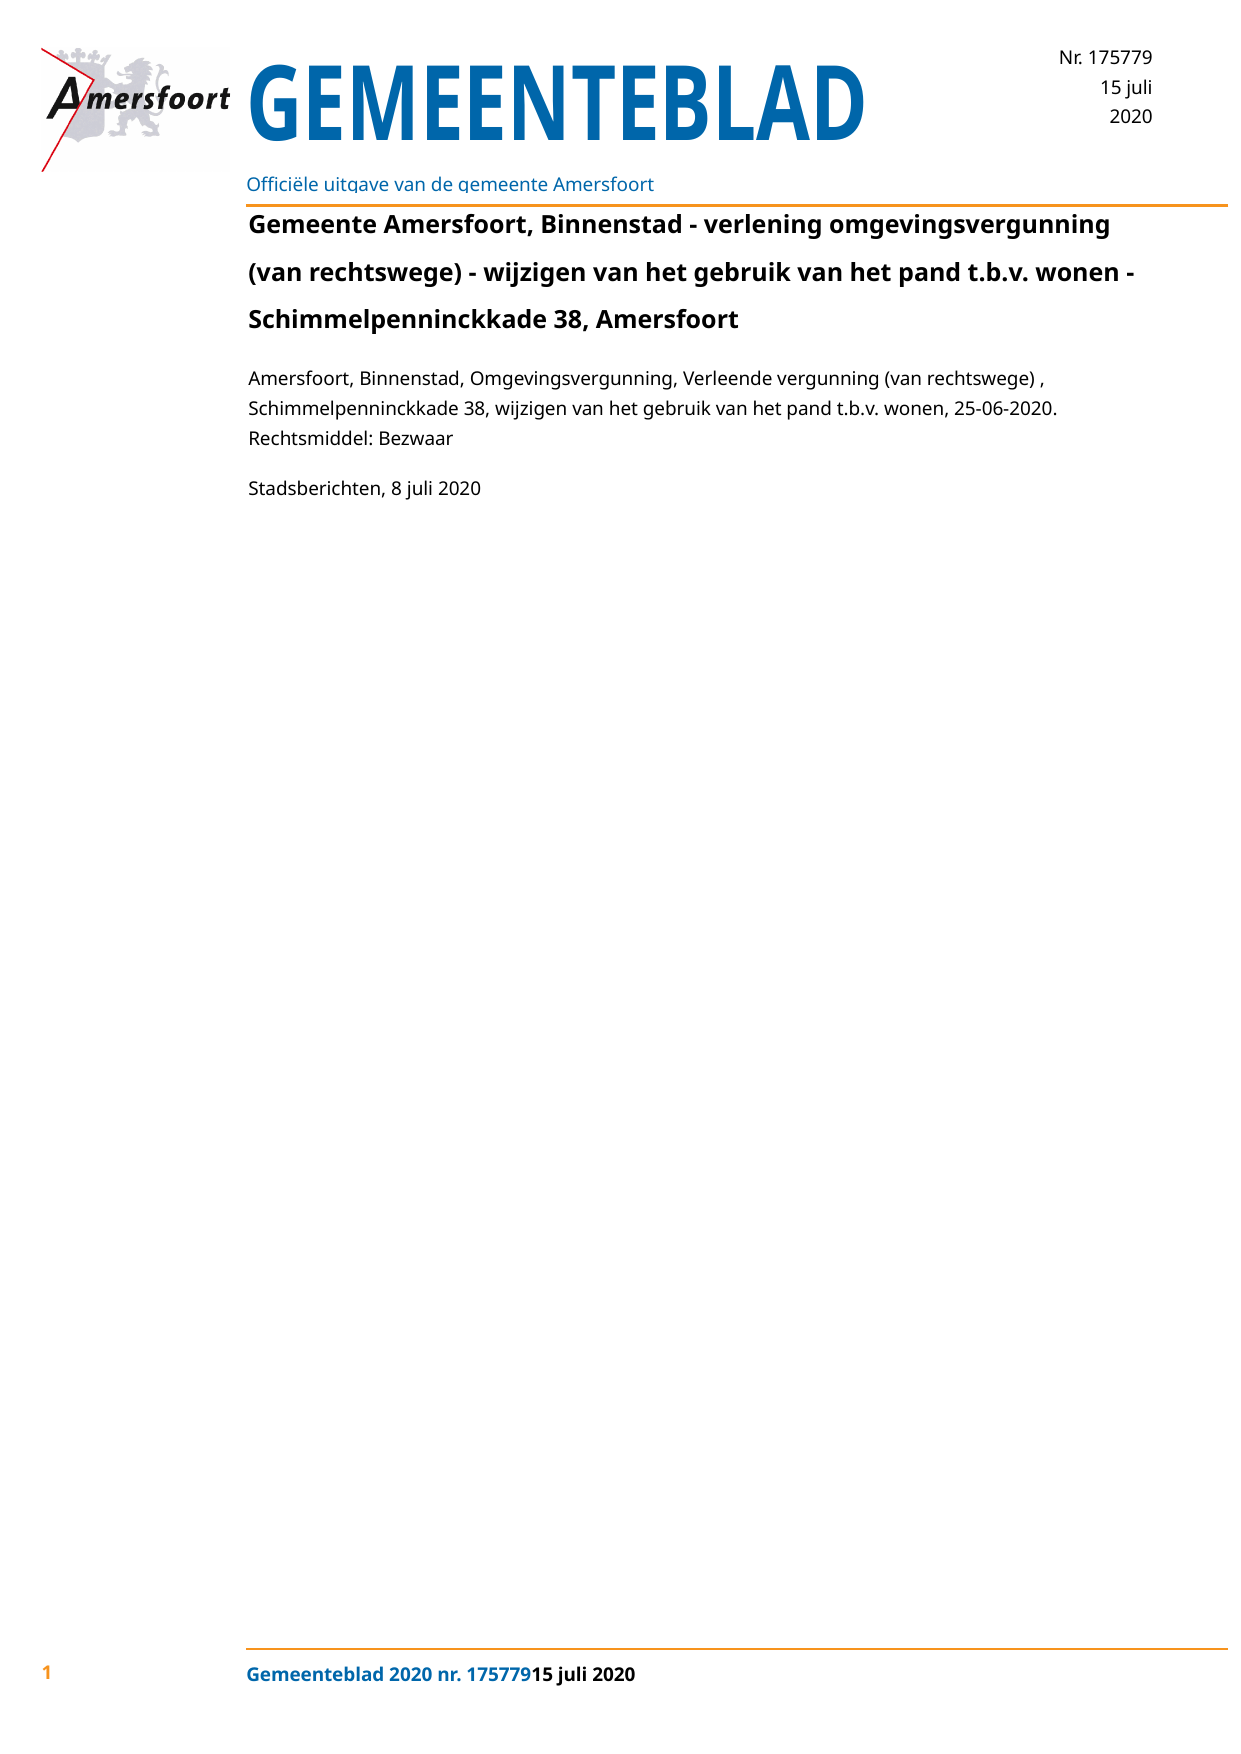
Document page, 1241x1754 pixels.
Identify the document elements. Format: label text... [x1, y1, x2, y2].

text Gemeente Amersfoort, Binnenstad - verlening omgevingsvergunning (van rechtswege) - wijzigen van het gebruik van het pand t.b.v. wonen - Schimmelpenninckkade 38, Amersfoort [248, 207, 1152, 336]
text Amersfoort, Binnenstad, Omgevingsvergunning, Verleende vergunning (van rechtswege) , Schimmelpenninckkade 38, wijzigen van het gebruik van het pand t.b.v. wonen, 25-06-2020. Rechtsmiddel: Bezwaar [248, 366, 1152, 450]
picture [41, 47, 231, 172]
text Stadsberichten, 8 juli 2020 [248, 475, 1152, 501]
